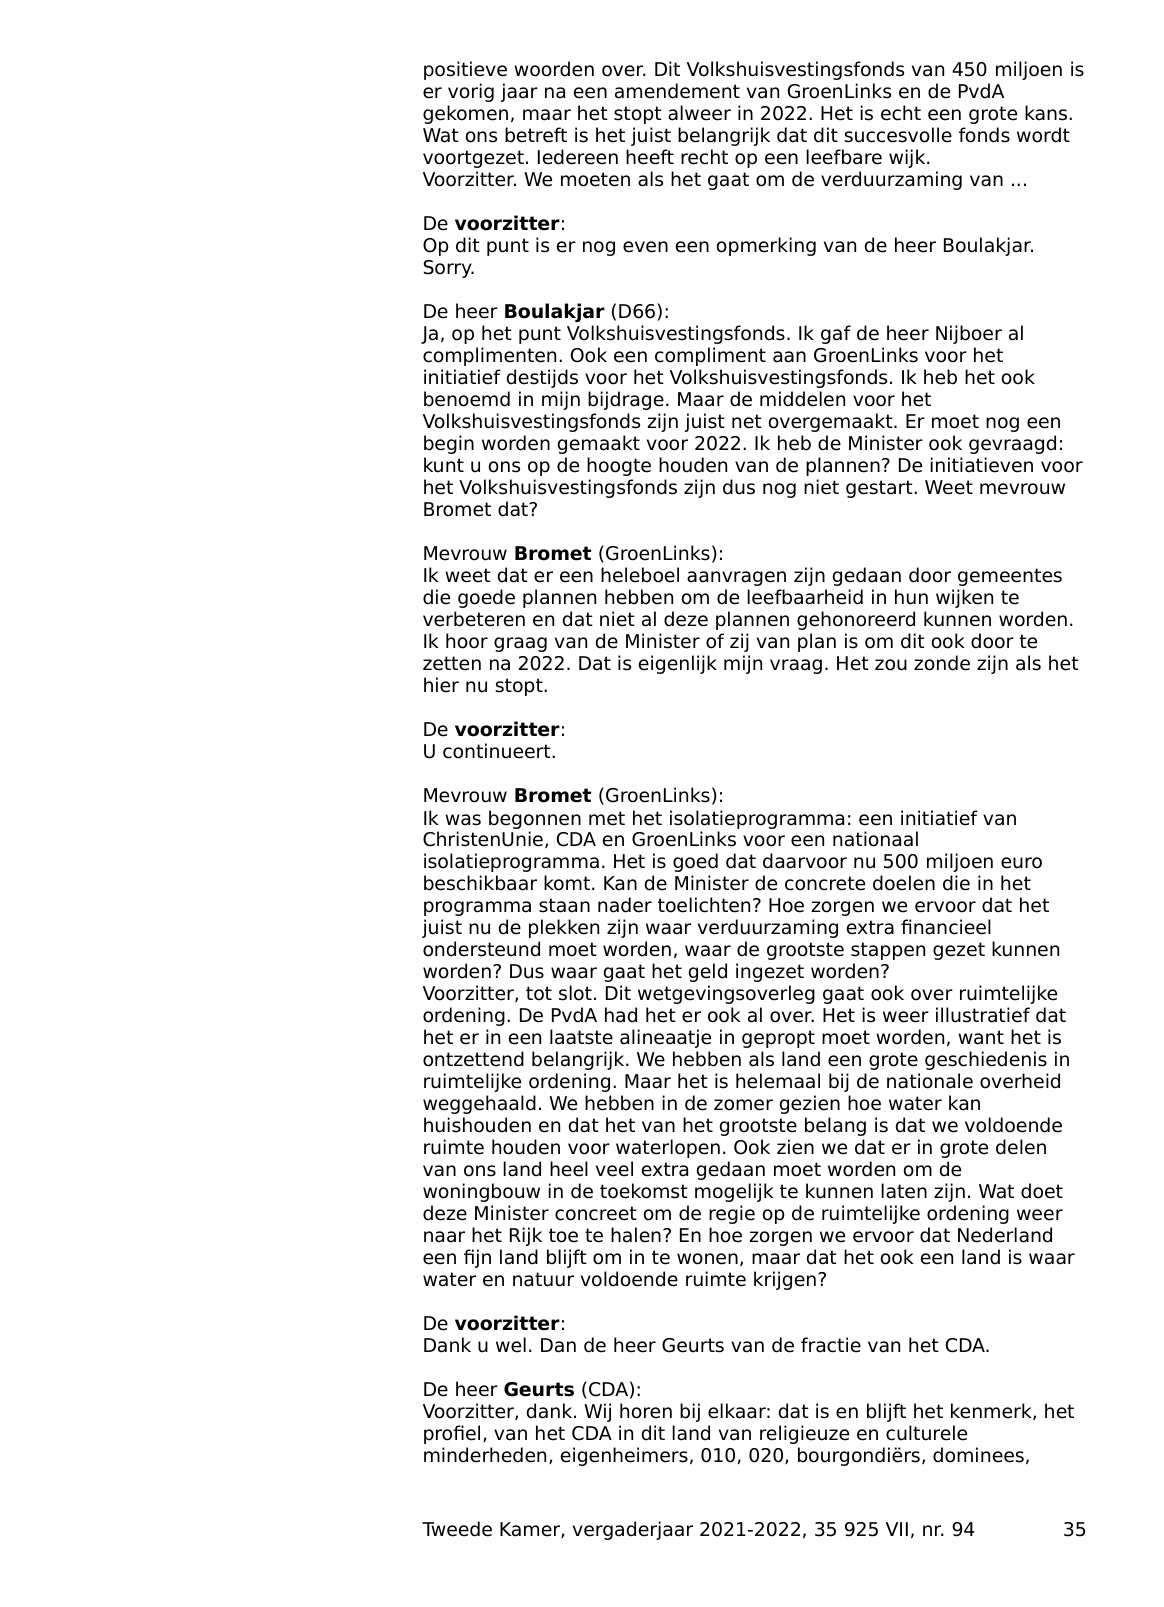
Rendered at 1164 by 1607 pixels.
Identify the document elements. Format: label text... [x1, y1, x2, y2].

text De voorzitter: [422, 1313, 1087, 1335]
text Dank u wel. Dan de heer Geurts van de fractie van het CDA. [422, 1335, 1087, 1357]
text Op dit punt is er nog even een opmerking van de heer Boulakjar. Sorry. [422, 235, 1087, 279]
text De heer Geurts (CDA): [422, 1379, 1087, 1401]
text positieve woorden over. Dit Volkshuisvestingsfonds van 450 miljoen is er vorig jaar na een amendement van GroenLinks en de PvdA gekomen, maar het stopt alweer in 2022. Het is echt een grote kans. Wat ons betreft is het juist belangrijk dat dit succesvolle fonds wordt voortgezet. Iedereen heeft recht op een leefbare wijk. [422, 59, 1087, 169]
text U continueert. [422, 741, 1087, 763]
text Mevrouw Bromet (GroenLinks): [422, 543, 1087, 565]
text Voorzitter, tot slot. Dit wetgevingsoverleg gaat ook over ruimtelijke ordening. De PvdA had het er ook al over. Het is weer illustratief dat het er in een laatste alineaatje in gepropt moet worden, want het is ontzettend belangrijk. We hebben als land een grote geschiedenis in ruimtelijke ordening. Maar het is helemaal bij de nationale overheid weggehaald. We hebben in de zomer gezien hoe water kan huishouden en dat het van het grootste belang is dat we voldoende ruimte houden voor waterlopen. Ook zien we dat er in grote delen van ons land heel veel extra gedaan moet worden om de woningbouw in de toekomst mogelijk te kunnen laten zijn. Wat doet deze Minister concreet om de regie op de ruimtelijke ordening weer naar het Rijk toe te halen? En hoe zorgen we ervoor dat Nederland een fijn land blijft om in te wonen, maar dat het ook een land is waar water en natuur voldoende ruimte krijgen? [422, 983, 1087, 1291]
text Voorzitter. We moeten als het gaat om de verduurzaming van ... [422, 169, 1087, 191]
text Ik weet dat er een heleboel aanvragen zijn gedaan door gemeentes die goede plannen hebben om de leefbaarheid in hun wijken te verbeteren en dat niet al deze plannen gehonoreerd kunnen worden. Ik hoor graag van de Minister of zij van plan is om dit ook door te zetten na 2022. Dat is eigenlijk mijn vraag. Het zou zonde zijn als het hier nu stopt. [422, 565, 1087, 697]
text De voorzitter: [422, 719, 1087, 741]
text Ik was begonnen met het isolatieprogramma: een initiatief van ChristenUnie, CDA en GroenLinks voor een nationaal isolatieprogramma. Het is goed dat daarvoor nu 500 miljoen euro beschikbaar komt. Kan de Minister de concrete doelen die in het programma staan nader toelichten? Hoe zorgen we ervoor dat het juist nu de plekken zijn waar verduurzaming extra financieel ondersteund moet worden, waar de grootste stappen gezet kunnen worden? Dus waar gaat het geld ingezet worden? [422, 807, 1087, 983]
text De voorzitter: [422, 213, 1087, 235]
text Ja, op het punt Volkshuisvestingsfonds. Ik gaf de heer Nijboer al complimenten. Ook een compliment aan GroenLinks voor het initiatief destijds voor het Volkshuisvestingsfonds. Ik heb het ook benoemd in mijn bijdrage. Maar de middelen voor het Volkshuisvestingsfonds zijn juist net overgemaakt. Er moet nog een begin worden gemaakt voor 2022. Ik heb de Minister ook gevraagd: kunt u ons op de hoogte houden van de plannen? De initiatieven voor het Volkshuisvestingsfonds zijn dus nog niet gestart. Weet mevrouw Bromet dat? [422, 323, 1087, 521]
text Voorzitter, dank. Wij horen bij elkaar: dat is en blijft het kenmerk, het profiel, van het CDA in dit land van religieuze en culturele minderheden, eigenheimers, 010, 020, bourgondiërs, dominees, [422, 1401, 1087, 1467]
text Mevrouw Bromet (GroenLinks): [422, 785, 1087, 807]
text De heer Boulakjar (D66): [422, 301, 1087, 323]
